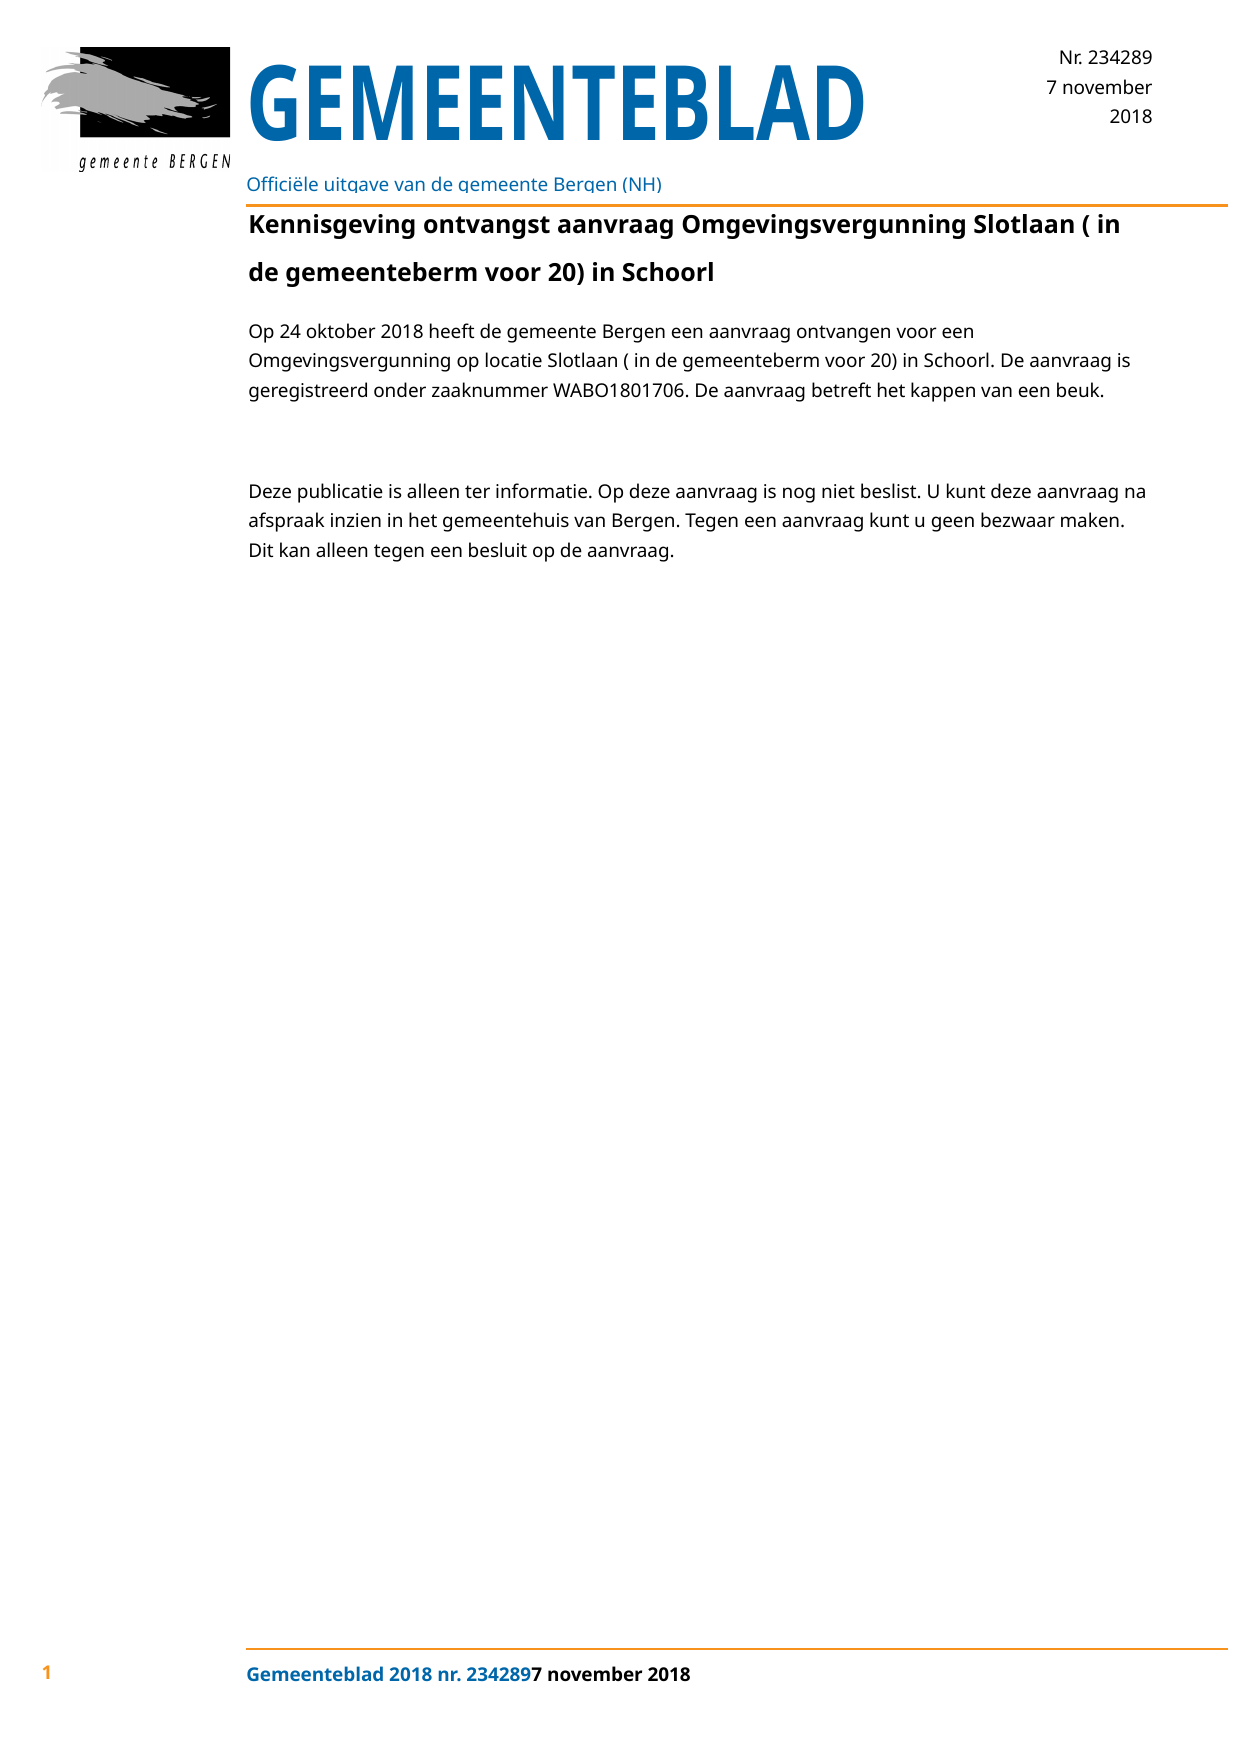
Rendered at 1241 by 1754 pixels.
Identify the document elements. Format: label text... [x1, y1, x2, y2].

text Kennisgeving ontvangst aanvraag Omgevingsvergunning Slotlaan ( in de gemeenteberm voor 20) in Schoorl [248, 207, 1152, 288]
text Deze publicatie is alleen ter informatie. Op deze aanvraag is nog niet beslist. U kunt deze aanvraag na afspraak inzien in het gemeentehuis van Bergen. Tegen een aanvraag kunt u geen bezwaar maken. Dit kan alleen tegen een besluit op de aanvraag. [248, 478, 1152, 563]
picture [41, 47, 231, 172]
text Op 24 oktober 2018 heeft de gemeente Bergen een aanvraag ontvangen voor een Omgevingsvergunning op locatie Slotlaan ( in de gemeenteberm voor 20) in Schoorl. De aanvraag is geregistreerd onder zaaknummer WABO1801706. De aanvraag betreft het kappen van een beuk. [248, 318, 1152, 403]
